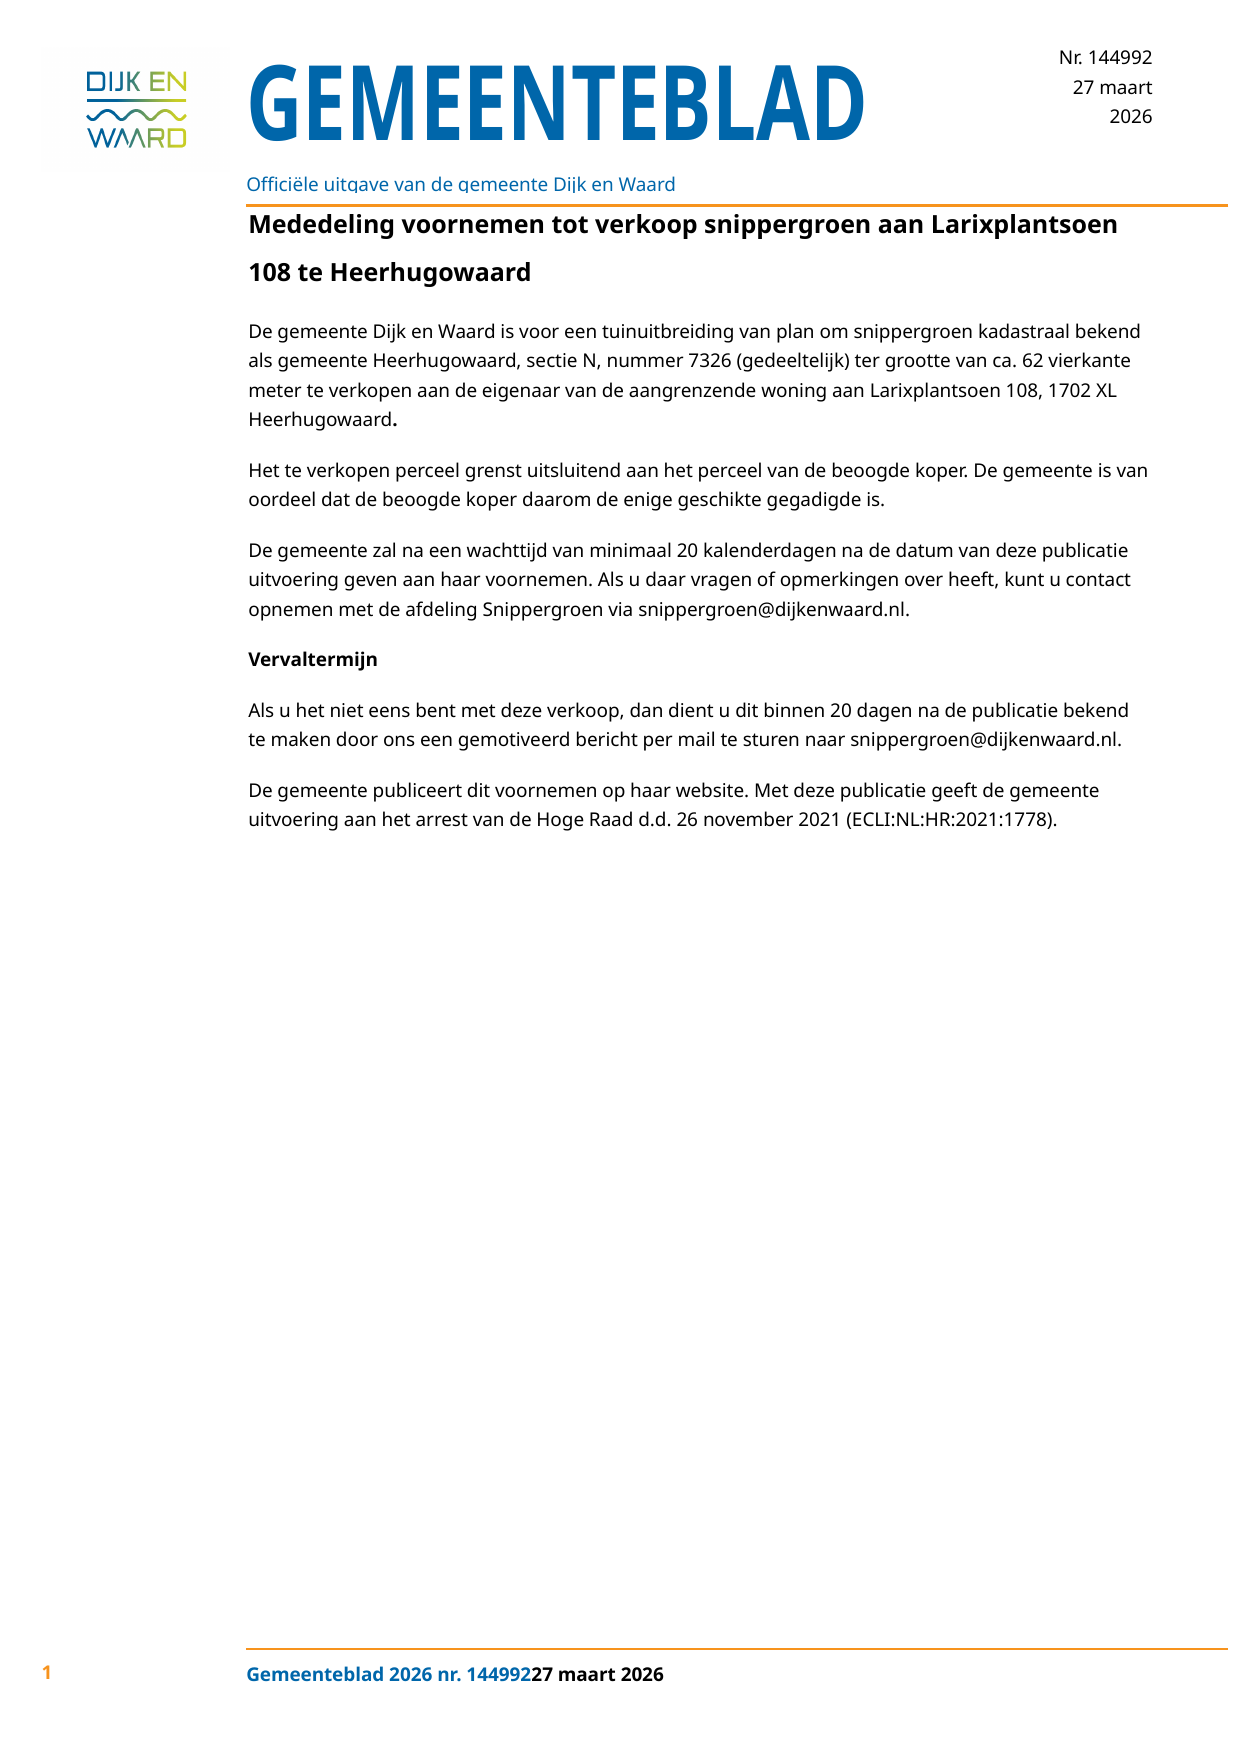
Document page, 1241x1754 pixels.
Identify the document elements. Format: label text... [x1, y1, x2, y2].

text De gemeente Dijk en Waard is voor een tuinuitbreiding van plan om snippergroen kadastraal bekend als gemeente Heerhugowaard, sectie N, nummer 7326 (gedeeltelijk) ter grootte van ca. 62 vierkante meter te verkopen aan de eigenaar van de aangrenzende woning aan Larixplantsoen 108, 1702 XL Heerhugowaard. [248, 318, 1152, 432]
text Het te verkopen perceel grenst uitsluitend aan het perceel van de beoogde koper. De gemeente is van oordeel dat de beoogde koper daarom de enige geschikte gegadigde is. [248, 457, 1152, 512]
text De gemeente publiceert dit voornemen op haar website. Met deze publicatie geeft de gemeente uitvoering aan het arrest van de Hoge Raad d.d. 26 november 2021 (ECLI:NL:HR:2021:1778). [248, 777, 1152, 832]
picture [41, 47, 231, 172]
text De gemeente zal na een wachttijd van minimaal 20 kalenderdagen na de datum van deze publicatie uitvoering geven aan haar voornemen. Als u daar vragen of opmerkingen over heeft, kunt u contact opnemen met de afdeling Snippergroen via snippergroen@dijkenwaard.nl. [248, 537, 1152, 622]
text Als u het niet eens bent met deze verkoop, dan dient u dit binnen 20 dagen na de publicatie bekend te maken door ons een gemotiveerd bericht per mail te sturen naar snippergroen@dijkenwaard.nl. [248, 697, 1152, 752]
text Mededeling voornemen tot verkoop snippergroen aan Larixplantsoen 108 te Heerhugowaard [248, 207, 1152, 288]
text Vervaltermijn [248, 647, 1152, 672]
